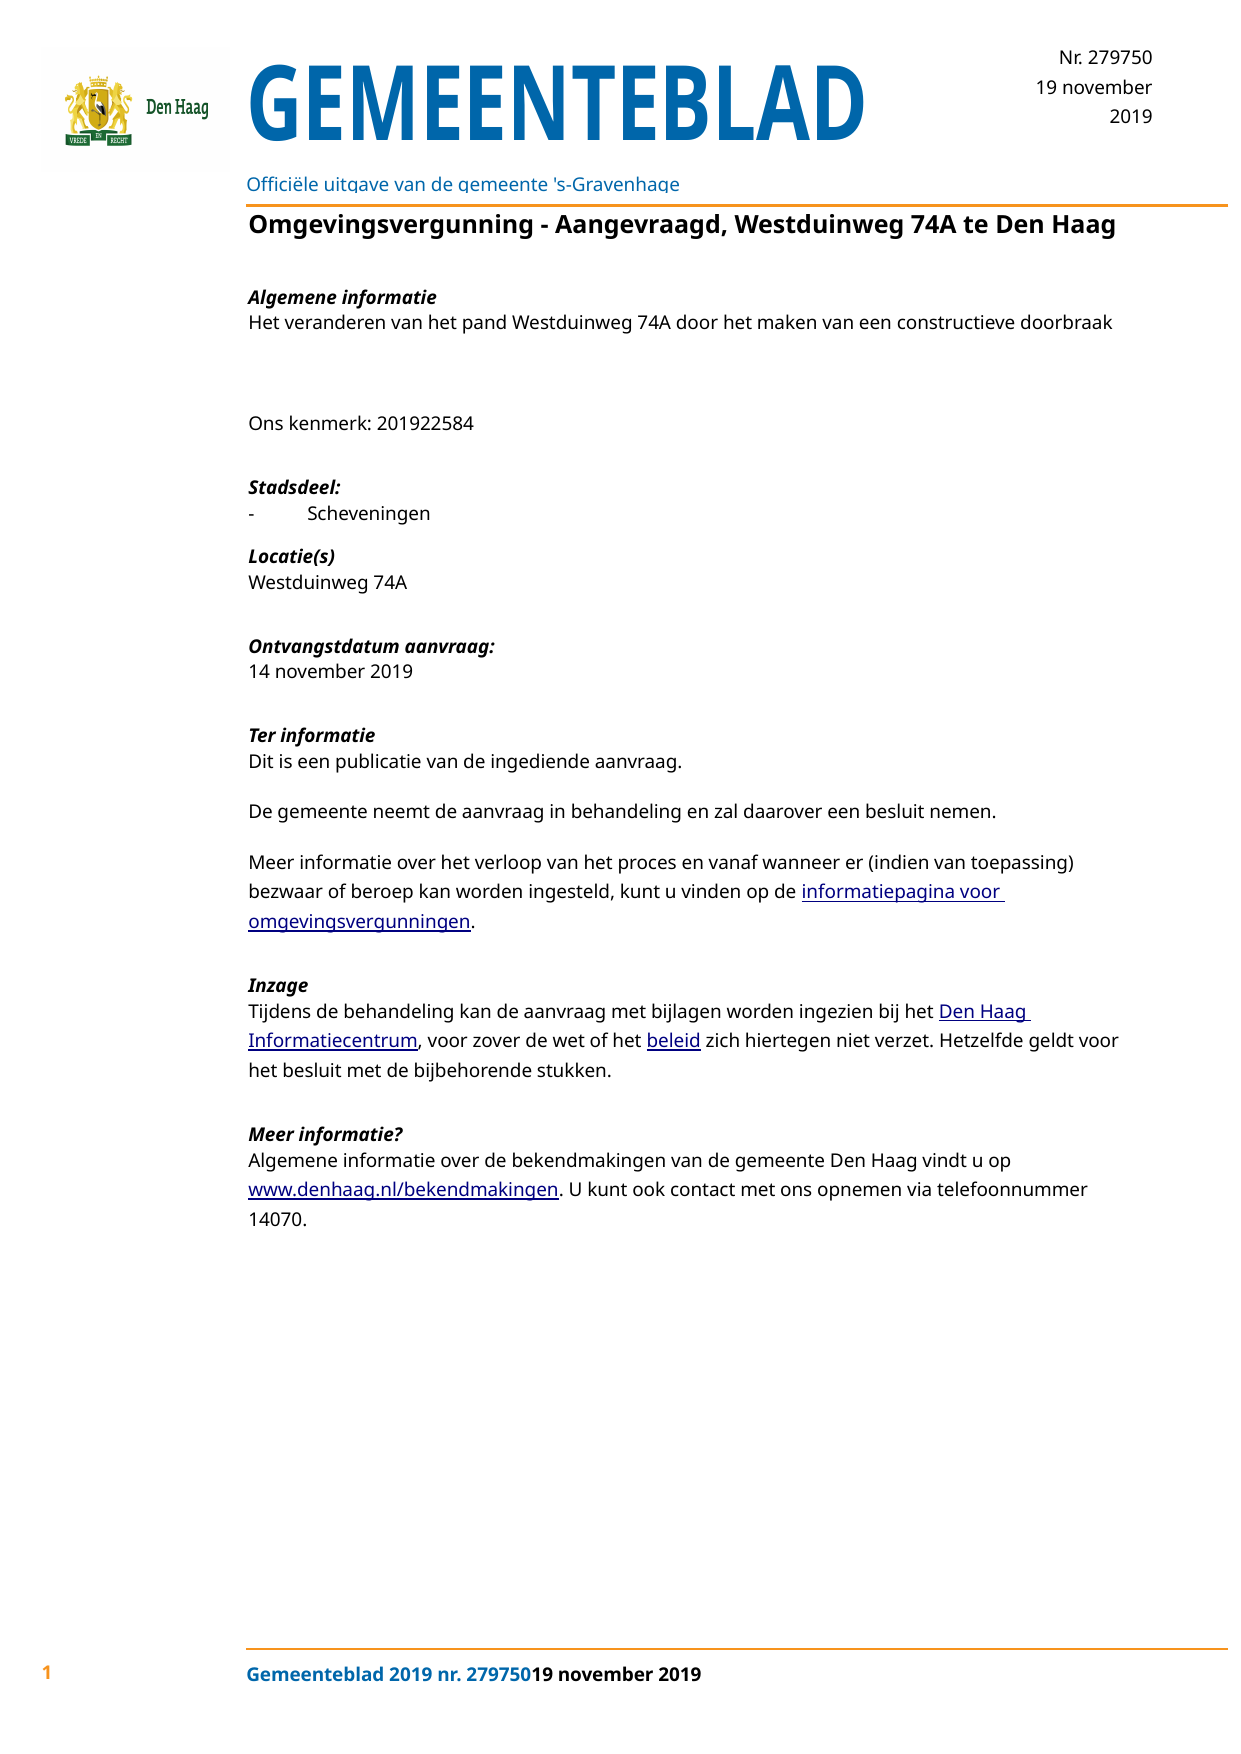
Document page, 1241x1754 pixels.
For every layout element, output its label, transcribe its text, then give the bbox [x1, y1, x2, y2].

text Locatie(s) [248, 543, 1152, 569]
text Het veranderen van het pand Westduinweg 74A door het maken van een constructieve doorbraak [248, 309, 1152, 335]
text Ons kenmerk: 201922584 [248, 410, 1152, 436]
text Meer informatie? [248, 1121, 1152, 1147]
text Ter informatie [248, 723, 1152, 748]
text Dit is een publicatie van de ingediende aanvraag. [248, 748, 1152, 774]
text Tijdens de behandeling kan de aanvraag met bijlagen worden ingezien bij het Den Haag Informatiecentrum, voor zover de wet of het beleid zich hiertegen niet verzet. Hetzelfde geldt voor het besluit met de bijbehorende stukken. [248, 998, 1152, 1083]
picture [41, 47, 231, 172]
text Westduinweg 74A [248, 569, 1152, 595]
text De gemeente neemt de aanvraag in behandeling en zal daarover een besluit nemen. [248, 799, 1152, 824]
text Ontvangstdatum aanvraag: [248, 633, 1152, 659]
text Algemene informatie [248, 284, 1152, 309]
text Inzage [248, 972, 1152, 998]
text Stadsdeel: [248, 474, 1152, 500]
text 14 november 2019 [248, 659, 1152, 684]
text Algemene informatie over de bekendmakingen van de gemeente Den Haag vindt u op www.denhaag.nl/bekendmakingen. U kunt ook contact met ons opnemen via telefoonnummer 14070. [248, 1147, 1152, 1232]
list Scheveningen [248, 500, 1152, 526]
text Omgevingsvergunning - Aangevraagd, Westduinweg 74A te Den Haag [248, 207, 1152, 241]
text Meer informatie over het verloop van het proces en vanaf wanneer er (indien van toepassing) bezwaar of beroep kan worden ingesteld, kunt u vinden op de informatiepagina voor omgevingsvergunningen. [248, 849, 1152, 934]
